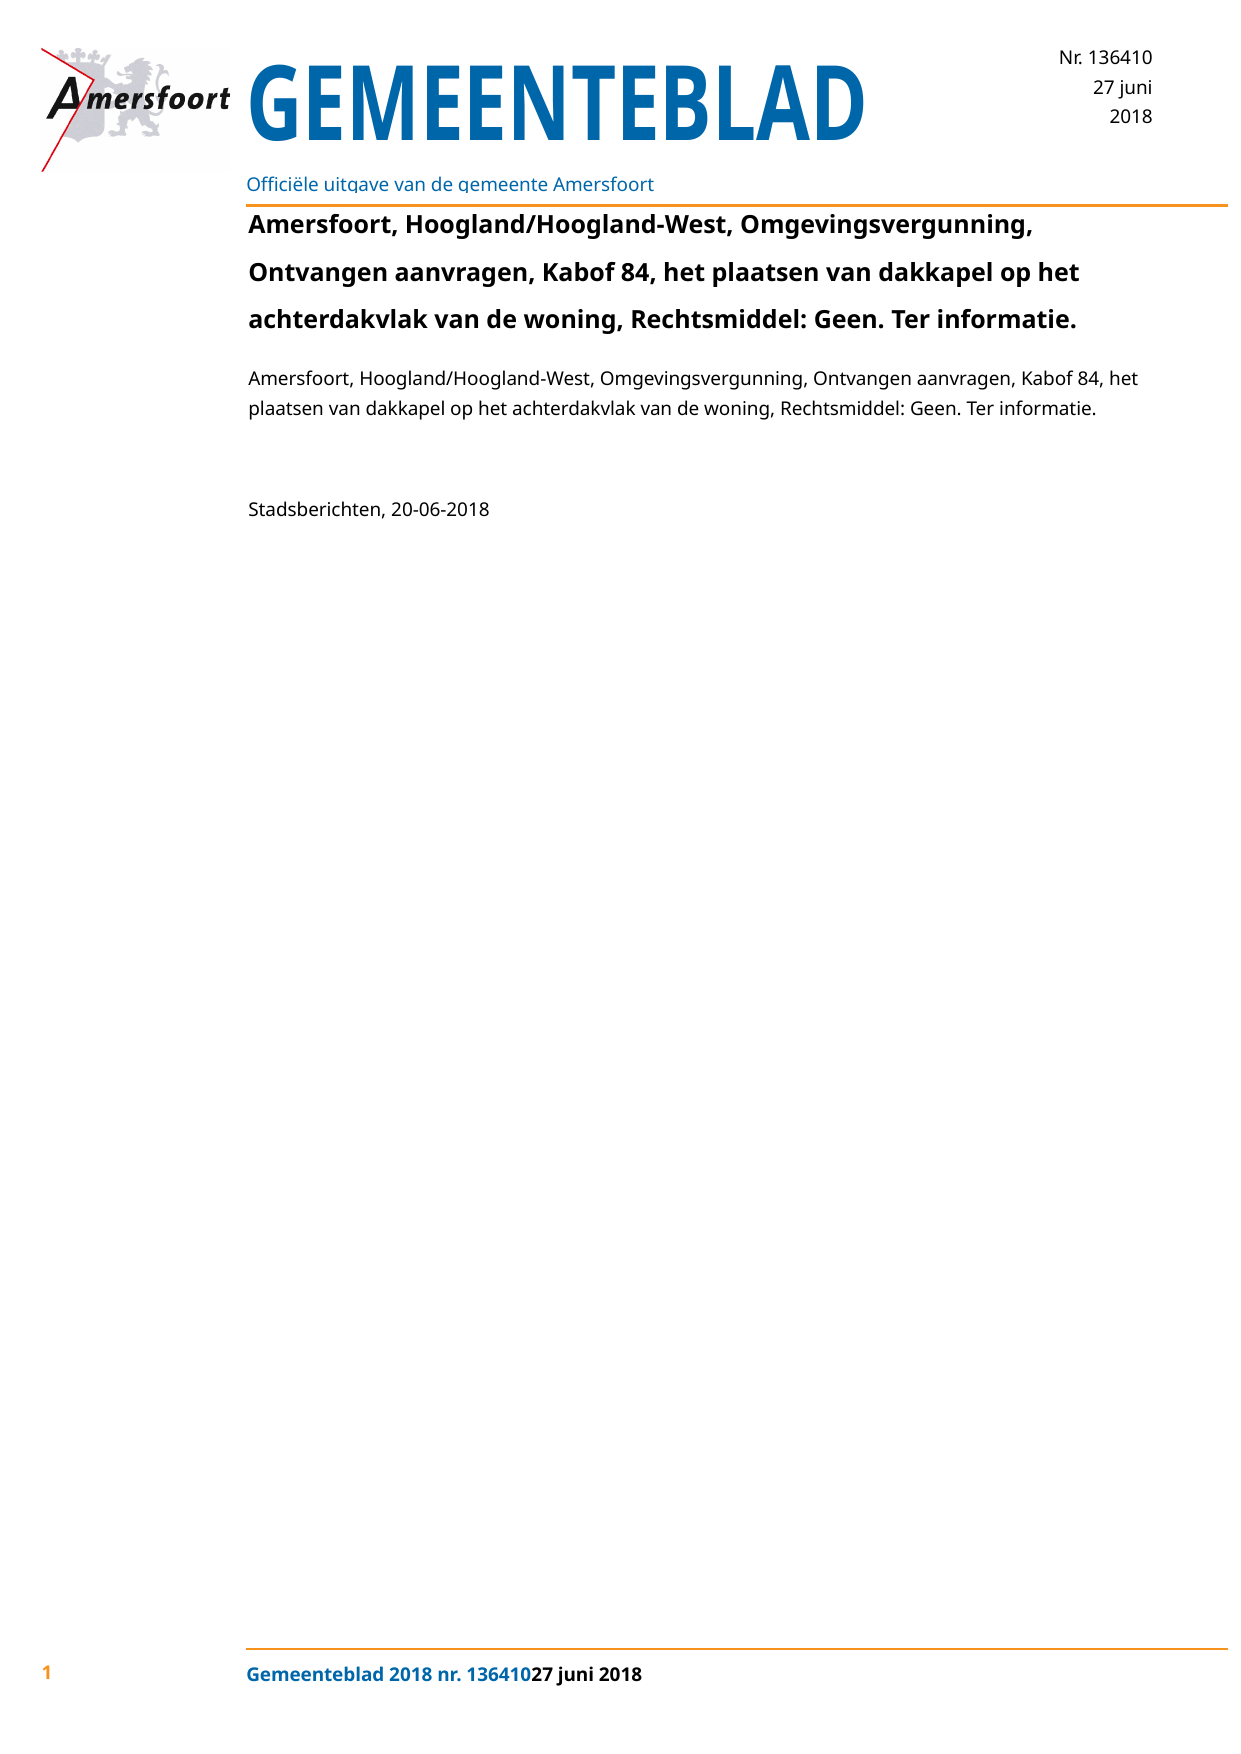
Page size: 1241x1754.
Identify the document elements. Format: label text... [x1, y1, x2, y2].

text Stadsberichten, 20-06-2018 [248, 496, 1152, 522]
text Amersfoort, Hoogland/Hoogland-West, Omgevingsvergunning, Ontvangen aanvragen, Kabof 84, het plaatsen van dakkapel op het achterdakvlak van de woning, Rechtsmiddel: Geen. Ter informatie. [248, 207, 1152, 336]
text Amersfoort, Hoogland/Hoogland-West, Omgevingsvergunning, Ontvangen aanvragen, Kabof 84, het plaatsen van dakkapel op het achterdakvlak van de woning, Rechtsmiddel: Geen. Ter informatie. [248, 366, 1152, 421]
picture [41, 47, 231, 172]
